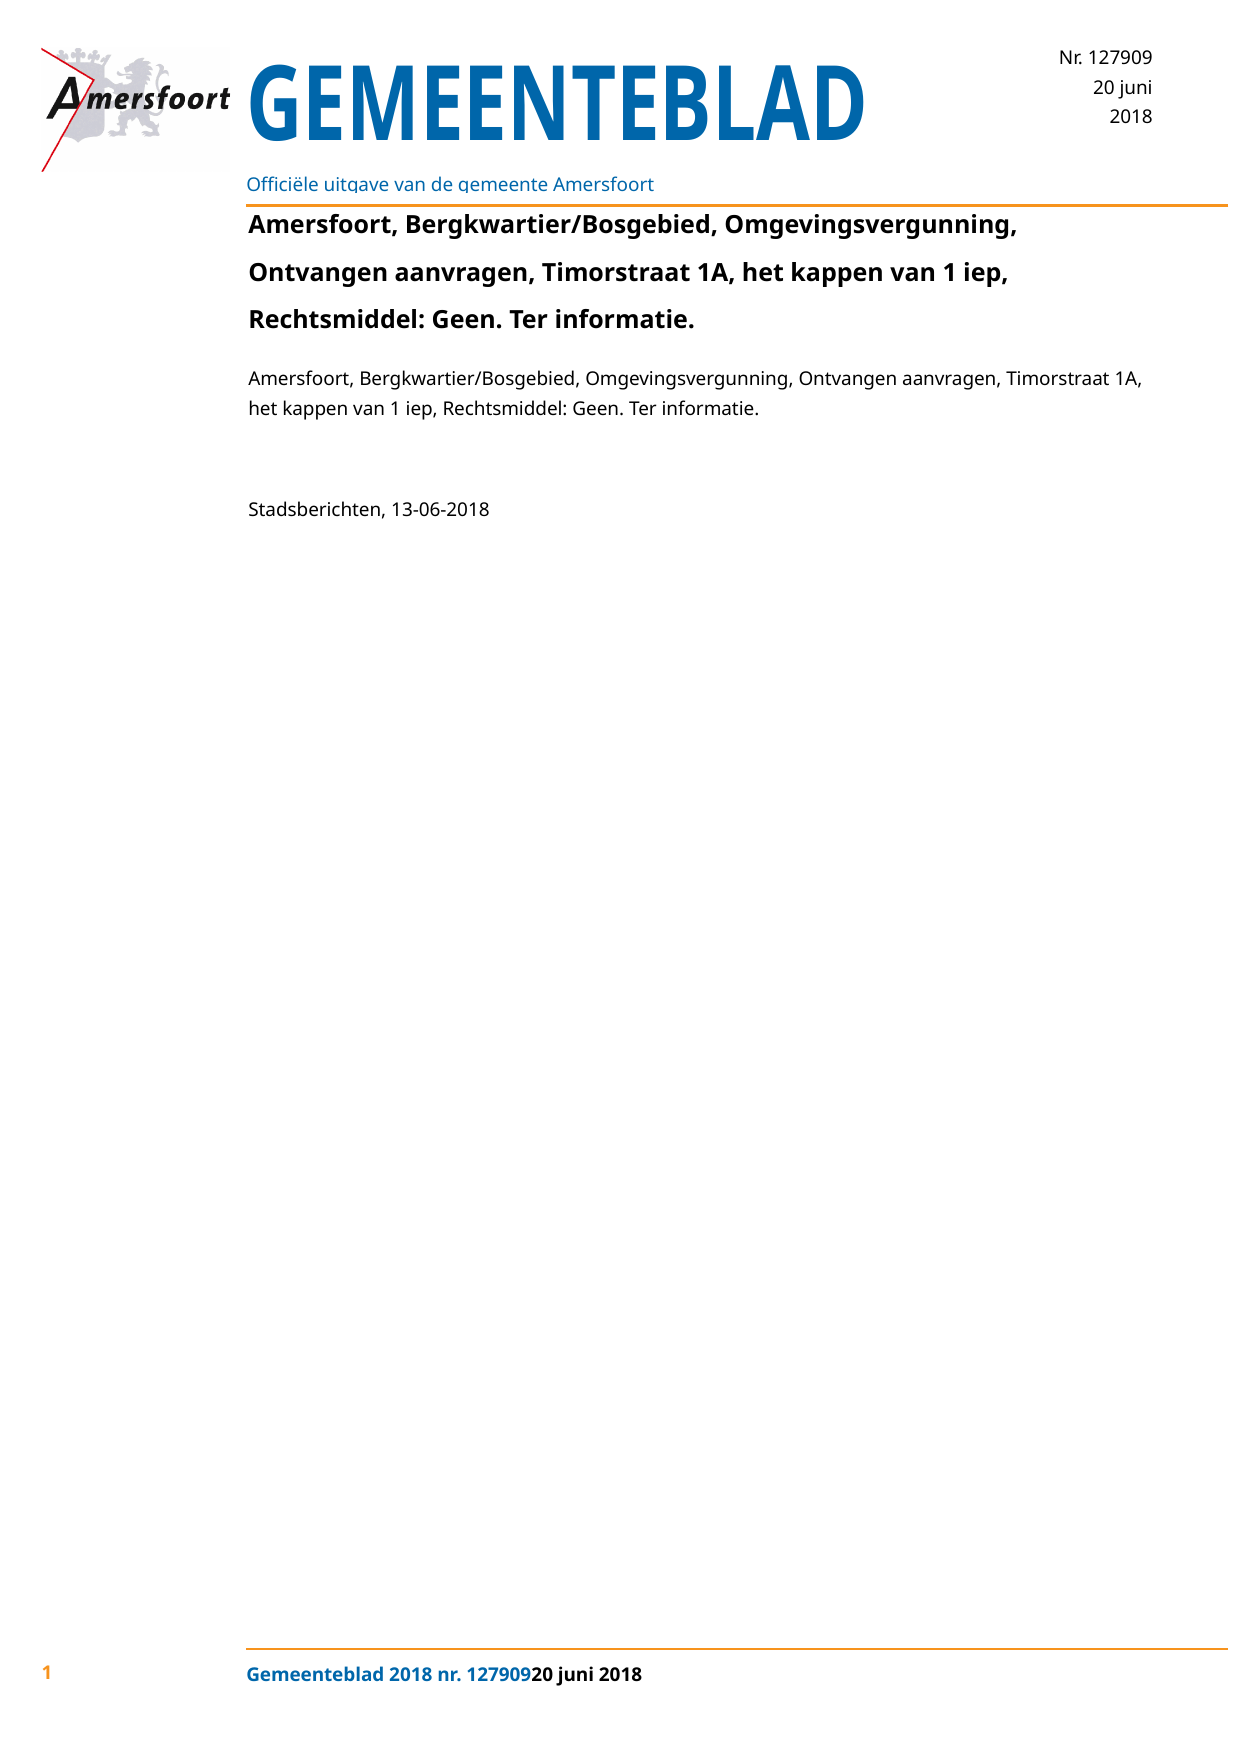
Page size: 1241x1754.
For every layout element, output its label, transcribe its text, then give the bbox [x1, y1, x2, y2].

text Amersfoort, Bergkwartier/Bosgebied, Omgevingsvergunning, Ontvangen aanvragen, Timorstraat 1A, het kappen van 1 iep, Rechtsmiddel: Geen. Ter informatie. [248, 207, 1152, 336]
text Amersfoort, Bergkwartier/Bosgebied, Omgevingsvergunning, Ontvangen aanvragen, Timorstraat 1A, het kappen van 1 iep, Rechtsmiddel: Geen. Ter informatie. [248, 366, 1152, 421]
text Stadsberichten, 13-06-2018 [248, 496, 1152, 522]
picture [41, 47, 231, 172]
